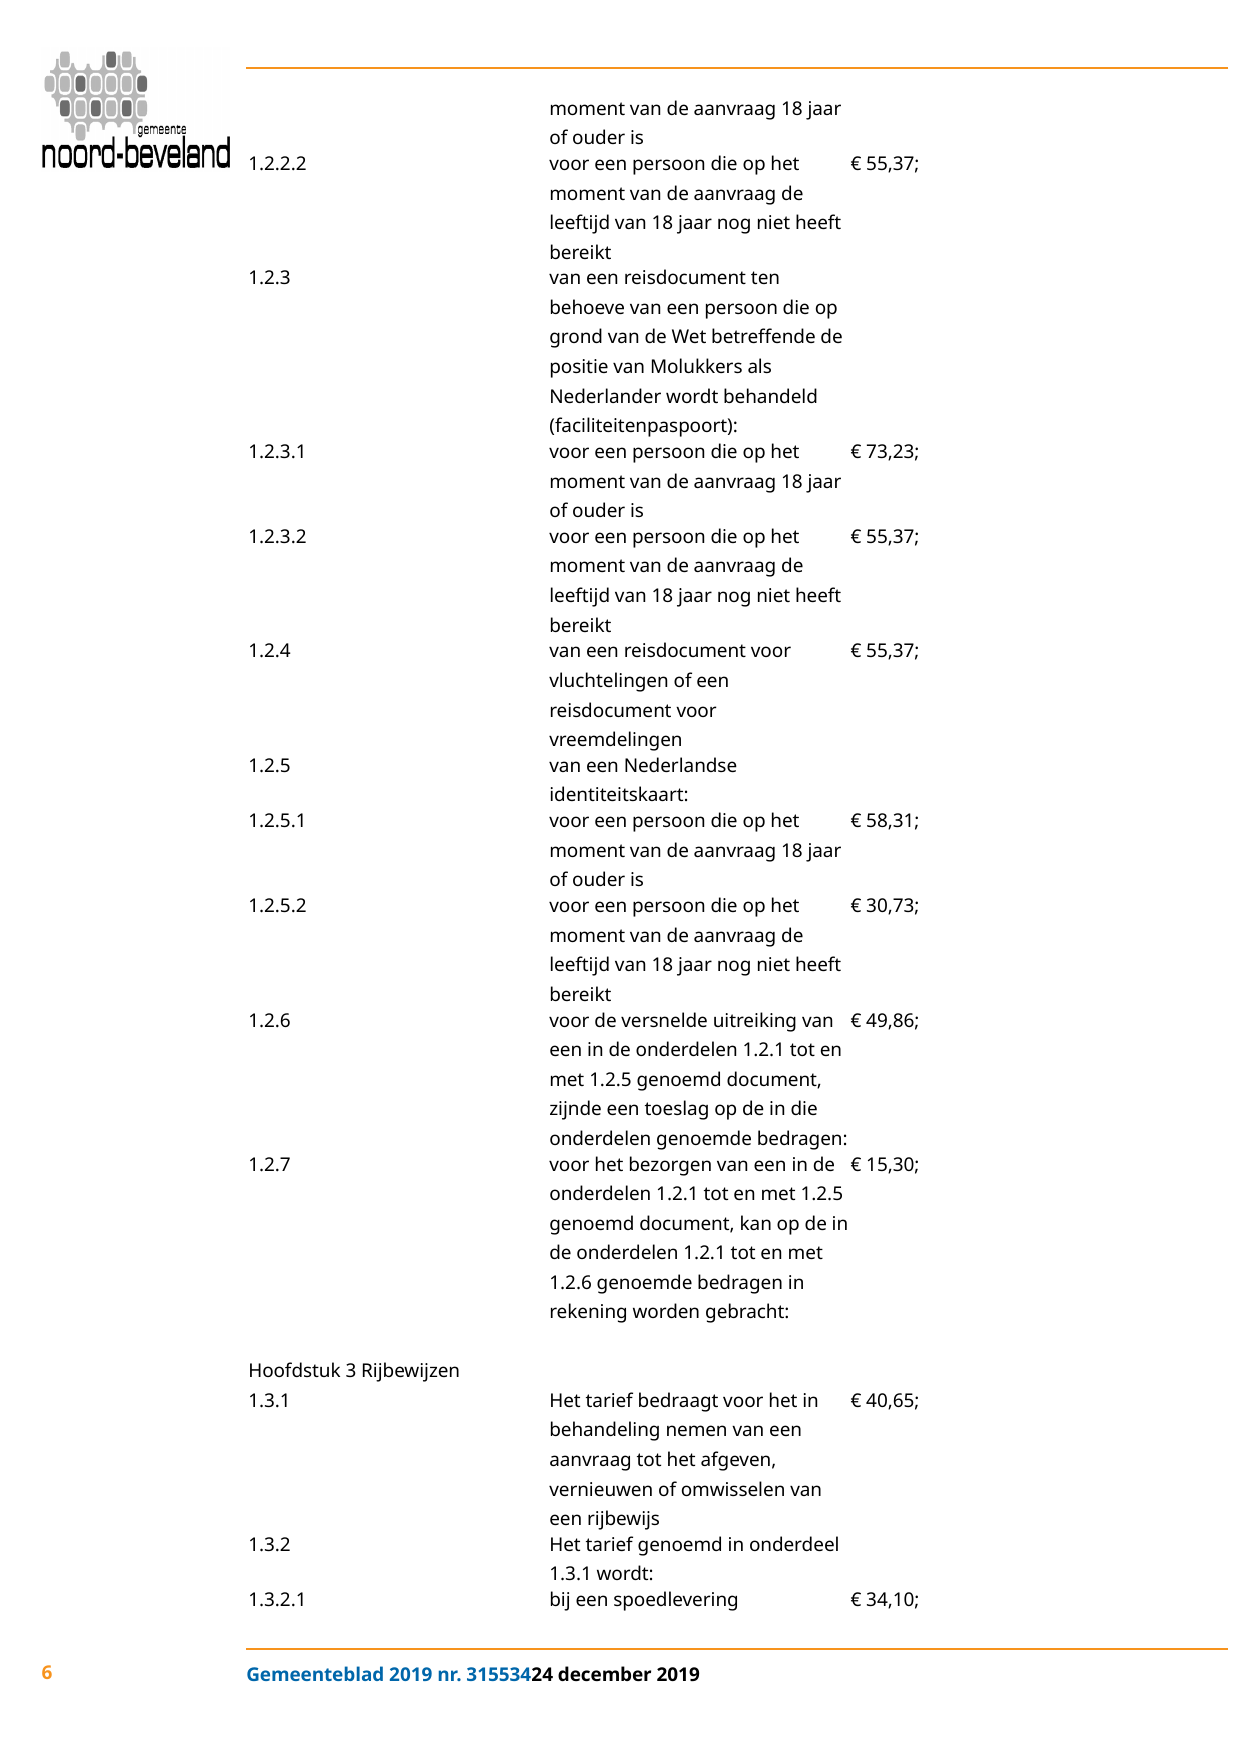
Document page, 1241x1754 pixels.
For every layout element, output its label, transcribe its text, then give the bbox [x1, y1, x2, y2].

table_cell van een reisdocument voor vluchtelingen of een reisdocument voor vreemdelingen [549, 638, 850, 752]
table_cell € 73,23; [850, 438, 1152, 523]
table_cell [850, 752, 1152, 807]
table_cell € 55,37; [850, 150, 1152, 264]
table_cell 1.2.3 [248, 265, 549, 438]
table_cell bij een spoedlevering [549, 1586, 850, 1612]
table_cell € 15,30; [850, 1151, 1152, 1324]
table_cell 1.2.7 [248, 1151, 549, 1324]
table_header Het tarief bedraagt voor het in behandeling nemen van een aanvraag tot het afgeven, vernieuwen of omwisselen van een rijbewijs [549, 1387, 850, 1531]
table_cell voor een persoon die op het moment van de aanvraag de leeftijd van 18 jaar nog niet heeft bereikt [549, 892, 850, 1007]
table_cell € 55,37; [850, 523, 1152, 638]
table_cell voor het bezorgen van een in de onderdelen 1.2.1 tot en met 1.2.5 genoemd document, kan op de in de onderdelen 1.2.1 tot en met 1.2.6 genoemde bedragen in rekening worden gebracht: [549, 1151, 850, 1324]
table_cell 1.2.6 [248, 1007, 549, 1151]
table_cell € 34,10; [850, 1586, 1152, 1612]
table_cell van een Nederlandse identiteitskaart: [549, 752, 850, 807]
table_cell 1.2.5 [248, 752, 549, 807]
table_cell Het tarief genoemd in onderdeel 1.3.1 wordt: [549, 1531, 850, 1586]
table_cell [850, 265, 1152, 438]
table_cell € 58,31; [850, 808, 1152, 892]
table_cell € 49,86; [850, 1007, 1152, 1151]
table_cell voor een persoon die op het moment van de aanvraag 18 jaar of ouder is [549, 808, 850, 892]
table_cell [248, 95, 549, 150]
table_cell voor een persoon die op het moment van de aanvraag 18 jaar of ouder is [549, 438, 850, 523]
table_cell voor de versnelde uitreiking van een in de onderdelen 1.2.1 tot en met 1.2.5 genoemd document, zijnde een toeslag op de in die onderdelen genoemde bedragen: [549, 1007, 850, 1151]
table_cell 1.3.2 [248, 1531, 549, 1586]
picture [41, 47, 231, 172]
table_cell [850, 95, 1152, 150]
table_cell 1.2.2.2 [248, 150, 549, 264]
text Hoofdstuk 3 Rijbewijzen [248, 1357, 1152, 1383]
table_cell € 55,37; [850, 638, 1152, 752]
table_cell voor een persoon die op het moment van de aanvraag de leeftijd van 18 jaar nog niet heeft bereikt [549, 523, 850, 638]
table_cell 1.2.4 [248, 638, 549, 752]
table_cell € 30,73; [850, 892, 1152, 1007]
table_cell 1.2.3.2 [248, 523, 549, 638]
table_cell van een reisdocument ten behoeve van een persoon die op grond van de Wet betreffende de positie van Molukkers als Nederlander wordt behandeld (faciliteitenpaspoort): [549, 265, 850, 438]
table_cell [850, 1531, 1152, 1586]
table_cell 1.2.5.1 [248, 808, 549, 892]
table_cell voor een persoon die op het moment van de aanvraag de leeftijd van 18 jaar nog niet heeft bereikt [549, 150, 850, 264]
table_cell 1.3.2.1 [248, 1586, 549, 1612]
table_header € 40,65; [850, 1387, 1152, 1531]
table_header 1.3.1 [248, 1387, 549, 1531]
table_cell 1.2.5.2 [248, 892, 549, 1007]
table_cell moment van de aanvraag 18 jaar of ouder is [549, 95, 850, 150]
table_cell 1.2.3.1 [248, 438, 549, 523]
